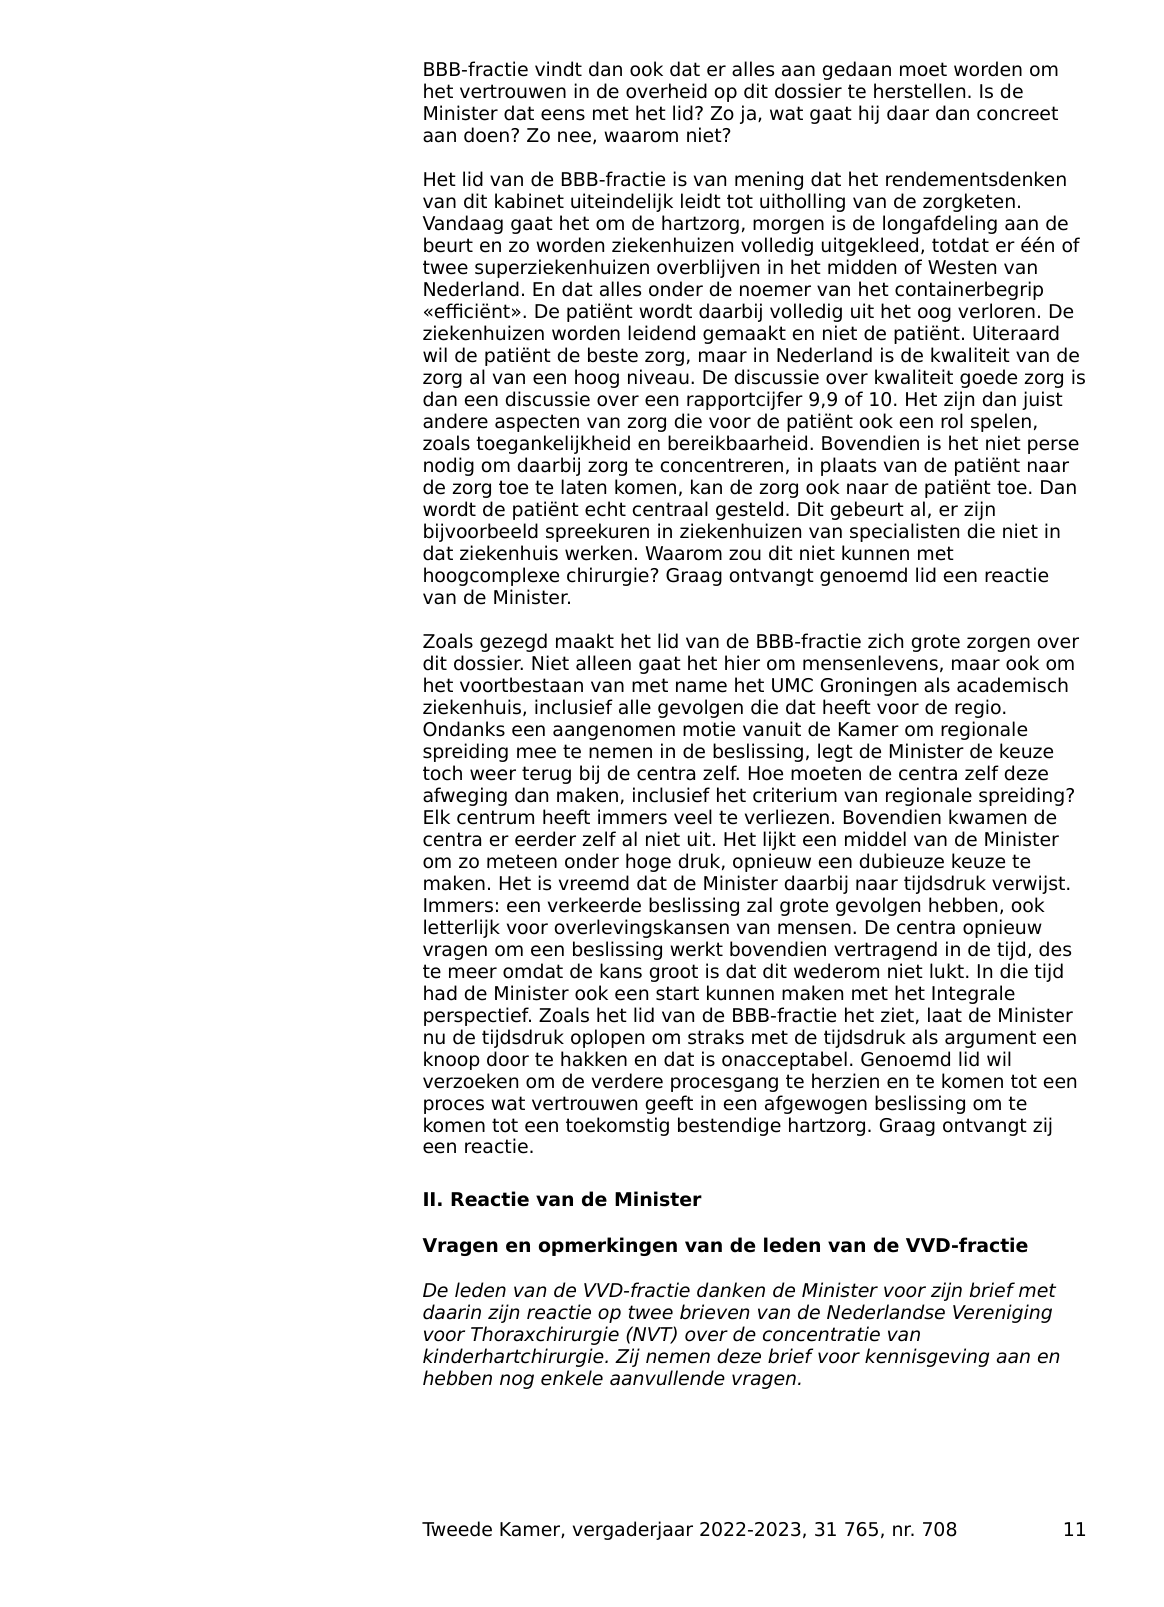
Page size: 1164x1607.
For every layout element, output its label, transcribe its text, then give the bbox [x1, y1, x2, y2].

subtitle II. Reactie van de Minister [422, 1188, 1087, 1210]
subtitle Vragen en opmerkingen van de leden van de VVD-fractie [422, 1235, 1087, 1257]
text Het lid van de BBB-fractie is van mening dat het rendementsdenken van dit kabinet uiteindelijk leidt tot uitholling van de zorgketen. Vandaag gaat het om de hartzorg, morgen is de longafdeling aan de beurt en zo worden ziekenhuizen volledig uitgekleed, totdat er één of twee superziekenhuizen overblijven in het midden of Westen van Nederland. En dat alles onder de noemer van het containerbegrip «efficiënt». De patiënt wordt daarbij volledig uit het oog verloren. De ziekenhuizen worden leidend gemaakt en niet de patiënt. Uiteraard wil de patiënt de beste zorg, maar in Nederland is de kwaliteit van de zorg al van een hoog niveau. De discussie over kwaliteit goede zorg is dan een discussie over een rapportcijfer 9,9 of 10. Het zijn dan juist andere aspecten van zorg die voor de patiënt ook een rol spelen, zoals toegankelijkheid en bereikbaarheid. Bovendien is het niet perse nodig om daarbij zorg te concentreren, in plaats van de patiënt naar de zorg toe te laten komen, kan de zorg ook naar de patiënt toe. Dan wordt de patiënt echt centraal gesteld. Dit gebeurt al, er zijn bijvoorbeeld spreekuren in ziekenhuizen van specialisten die niet in dat ziekenhuis werken. Waarom zou dit niet kunnen met hoogcomplexe chirurgie? Graag ontvangt genoemd lid een reactie van de Minister. [422, 169, 1087, 609]
text BBB-fractie vindt dan ook dat er alles aan gedaan moet worden om het vertrouwen in de overheid op dit dossier te herstellen. Is de Minister dat eens met het lid? Zo ja, wat gaat hij daar dan concreet aan doen? Zo nee, waarom niet? [422, 59, 1087, 147]
text Zoals gezegd maakt het lid van de BBB-fractie zich grote zorgen over dit dossier. Niet alleen gaat het hier om mensenlevens, maar ook om het voortbestaan van met name het UMC Groningen als academisch ziekenhuis, inclusief alle gevolgen die dat heeft voor de regio. Ondanks een aangenomen motie vanuit de Kamer om regionale spreiding mee te nemen in de beslissing, legt de Minister de keuze toch weer terug bij de centra zelf. Hoe moeten de centra zelf deze afweging dan maken, inclusief het criterium van regionale spreiding? Elk centrum heeft immers veel te verliezen. Bovendien kwamen de centra er eerder zelf al niet uit. Het lijkt een middel van de Minister om zo meteen onder hoge druk, opnieuw een dubieuze keuze te maken. Het is vreemd dat de Minister daarbij naar tijdsdruk verwijst. Immers: een verkeerde beslissing zal grote gevolgen hebben, ook letterlijk voor overlevingskansen van mensen. De centra opnieuw vragen om een beslissing werkt bovendien vertragend in de tijd, des te meer omdat de kans groot is dat dit wederom niet lukt. In die tijd had de Minister ook een start kunnen maken met het Integrale perspectief. Zoals het lid van de BBB-fractie het ziet, laat de Minister nu de tijdsdruk oplopen om straks met de tijdsdruk als argument een knoop door te hakken en dat is onacceptabel. Genoemd lid wil verzoeken om de verdere procesgang te herzien en te komen tot een proces wat vertrouwen geeft in een afgewogen beslissing om te komen tot een toekomstig bestendige hartzorg. Graag ontvangt zij een reactie. [422, 631, 1087, 1158]
text De leden van de VVD-fractie danken de Minister voor zijn brief met daarin zijn reactie op twee brieven van de Nederlandse Vereniging voor Thoraxchirurgie (NVT) over de concentratie van kinderhartchirurgie. Zij nemen deze brief voor kennisgeving aan en hebben nog enkele aanvullende vragen. [422, 1279, 1087, 1389]
